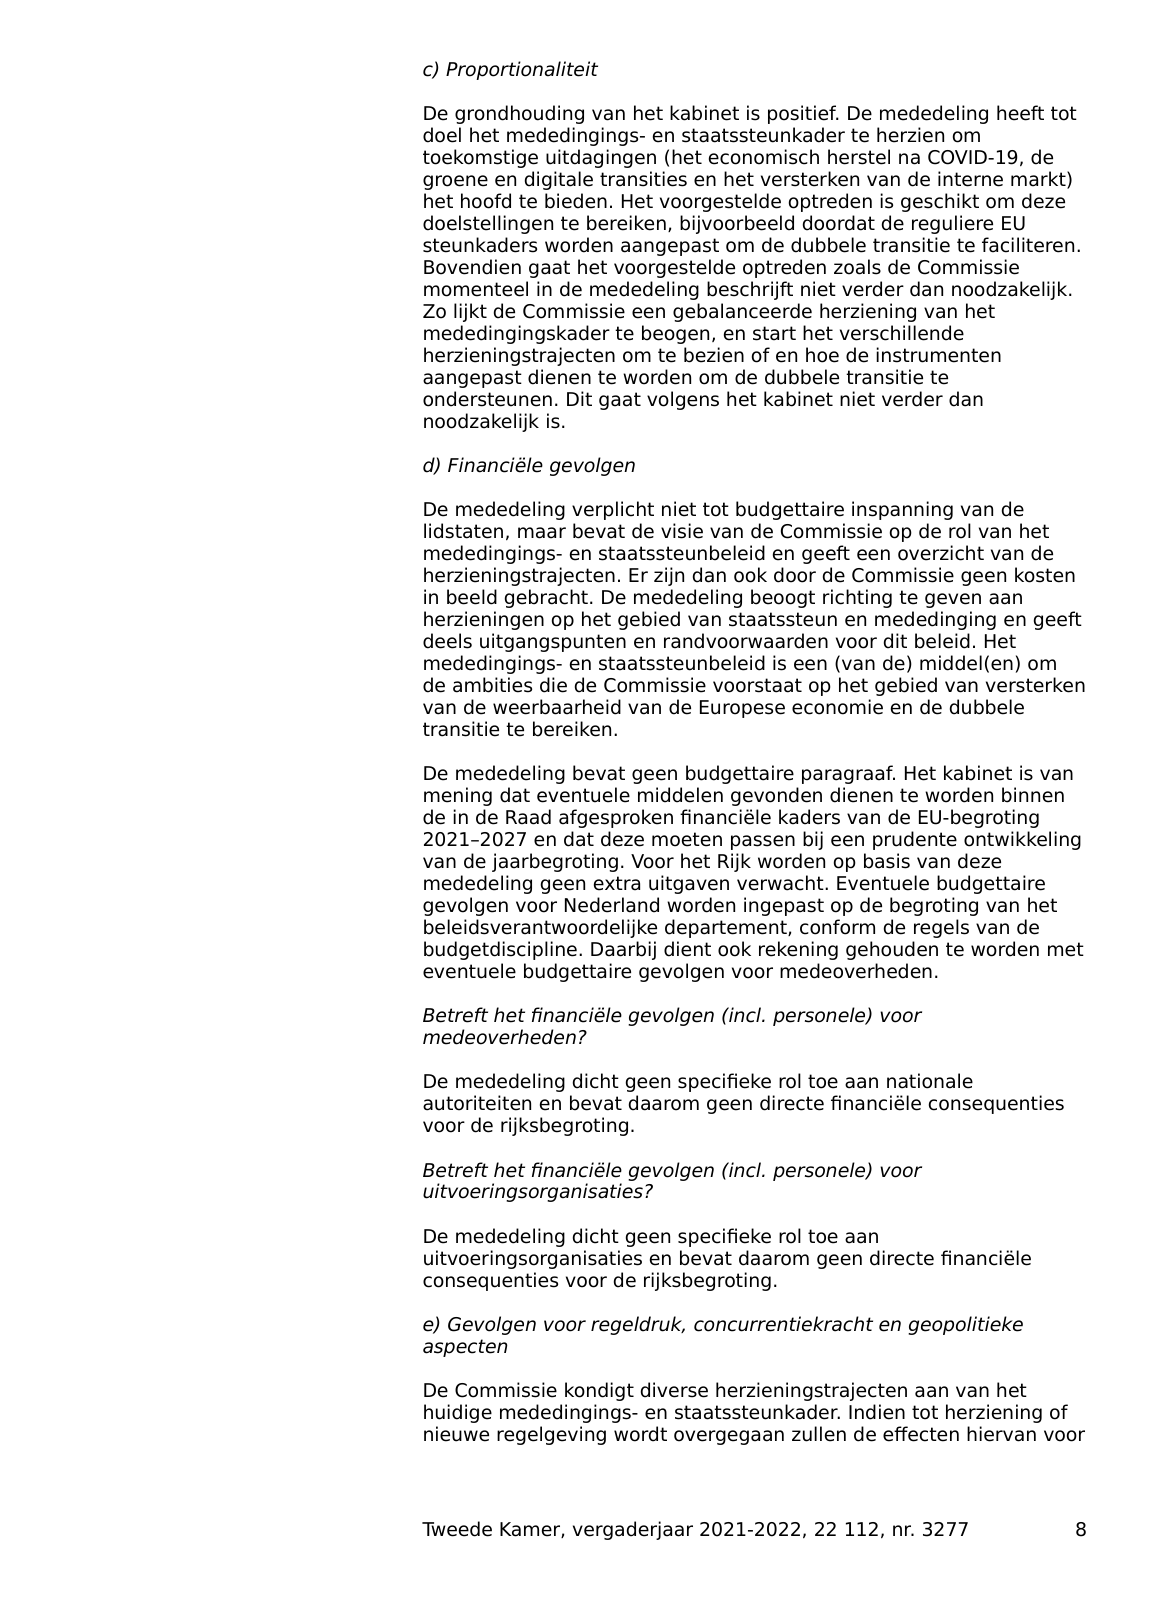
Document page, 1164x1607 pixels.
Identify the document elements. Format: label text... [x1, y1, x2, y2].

subtitle e) Gevolgen voor regeldruk, concurrentiekracht en geopolitieke aspecten [422, 1314, 1087, 1358]
text De mededeling dicht geen specifieke rol toe aan uitvoeringsorganisaties en bevat daarom geen directe financiële consequenties voor de rijksbegroting. [422, 1226, 1087, 1292]
text De mededeling bevat geen budgettaire paragraaf. Het kabinet is van mening dat eventuele middelen gevonden dienen te worden binnen de in de Raad afgesproken financiële kaders van de EU-begroting 2021–2027 en dat deze moeten passen bij een prudente ontwikkeling van de jaarbegroting. Voor het Rijk worden op basis van deze mededeling geen extra uitgaven verwacht. Eventuele budgettaire gevolgen voor Nederland worden ingepast op de begroting van het beleidsverantwoordelijke departement, conform de regels van de budgetdiscipline. Daarbij dient ook rekening gehouden te worden met eventuele budgettaire gevolgen voor medeoverheden. [422, 763, 1087, 983]
text De mededeling verplicht niet tot budgettaire inspanning van de lidstaten, maar bevat de visie van de Commissie op de rol van het mededingings- en staatssteunbeleid en geeft een overzicht van de herzieningstrajecten. Er zijn dan ook door de Commissie geen kosten in beeld gebracht. De mededeling beoogt richting te geven aan herzieningen op het gebied van staatssteun en mededinging en geeft deels uitgangspunten en randvoorwaarden voor dit beleid. Het mededingings- en staatssteunbeleid is een (van de) middel(en) om de ambities die de Commissie voorstaat op het gebied van versterken van de weerbaarheid van de Europese economie en de dubbele transitie te bereiken. [422, 499, 1087, 741]
subtitle Betreft het financiële gevolgen (incl. personele) voor medeoverheden? [422, 1005, 1087, 1049]
subtitle c) Proportionaliteit [422, 59, 1087, 81]
subtitle d) Financiële gevolgen [422, 455, 1087, 477]
subtitle Betreft het financiële gevolgen (incl. personele) voor uitvoeringsorganisaties? [422, 1159, 1087, 1203]
text De mededeling dicht geen specifieke rol toe aan nationale autoriteiten en bevat daarom geen directe financiële consequenties voor de rijksbegroting. [422, 1071, 1087, 1137]
text De grondhouding van het kabinet is positief. De mededeling heeft tot doel het mededingings- en staatssteunkader te herzien om toekomstige uitdagingen (het economisch herstel na COVID-19, de groene en digitale transities en het versterken van de interne markt) het hoofd te bieden. Het voorgestelde optreden is geschikt om deze doelstellingen te bereiken, bijvoorbeeld doordat de reguliere EU steunkaders worden aangepast om de dubbele transitie te faciliteren. Bovendien gaat het voorgestelde optreden zoals de Commissie momenteel in de mededeling beschrijft niet verder dan noodzakelijk. Zo lijkt de Commissie een gebalanceerde herziening van het mededingingskader te beogen, en start het verschillende herzieningstrajecten om te bezien of en hoe de instrumenten aangepast dienen te worden om de dubbele transitie te ondersteunen. Dit gaat volgens het kabinet niet verder dan noodzakelijk is. [422, 103, 1087, 433]
text De Commissie kondigt diverse herzieningstrajecten aan van het huidige mededingings- en staatssteunkader. Indien tot herziening of nieuwe regelgeving wordt overgegaan zullen de effecten hiervan voor [422, 1380, 1087, 1446]
